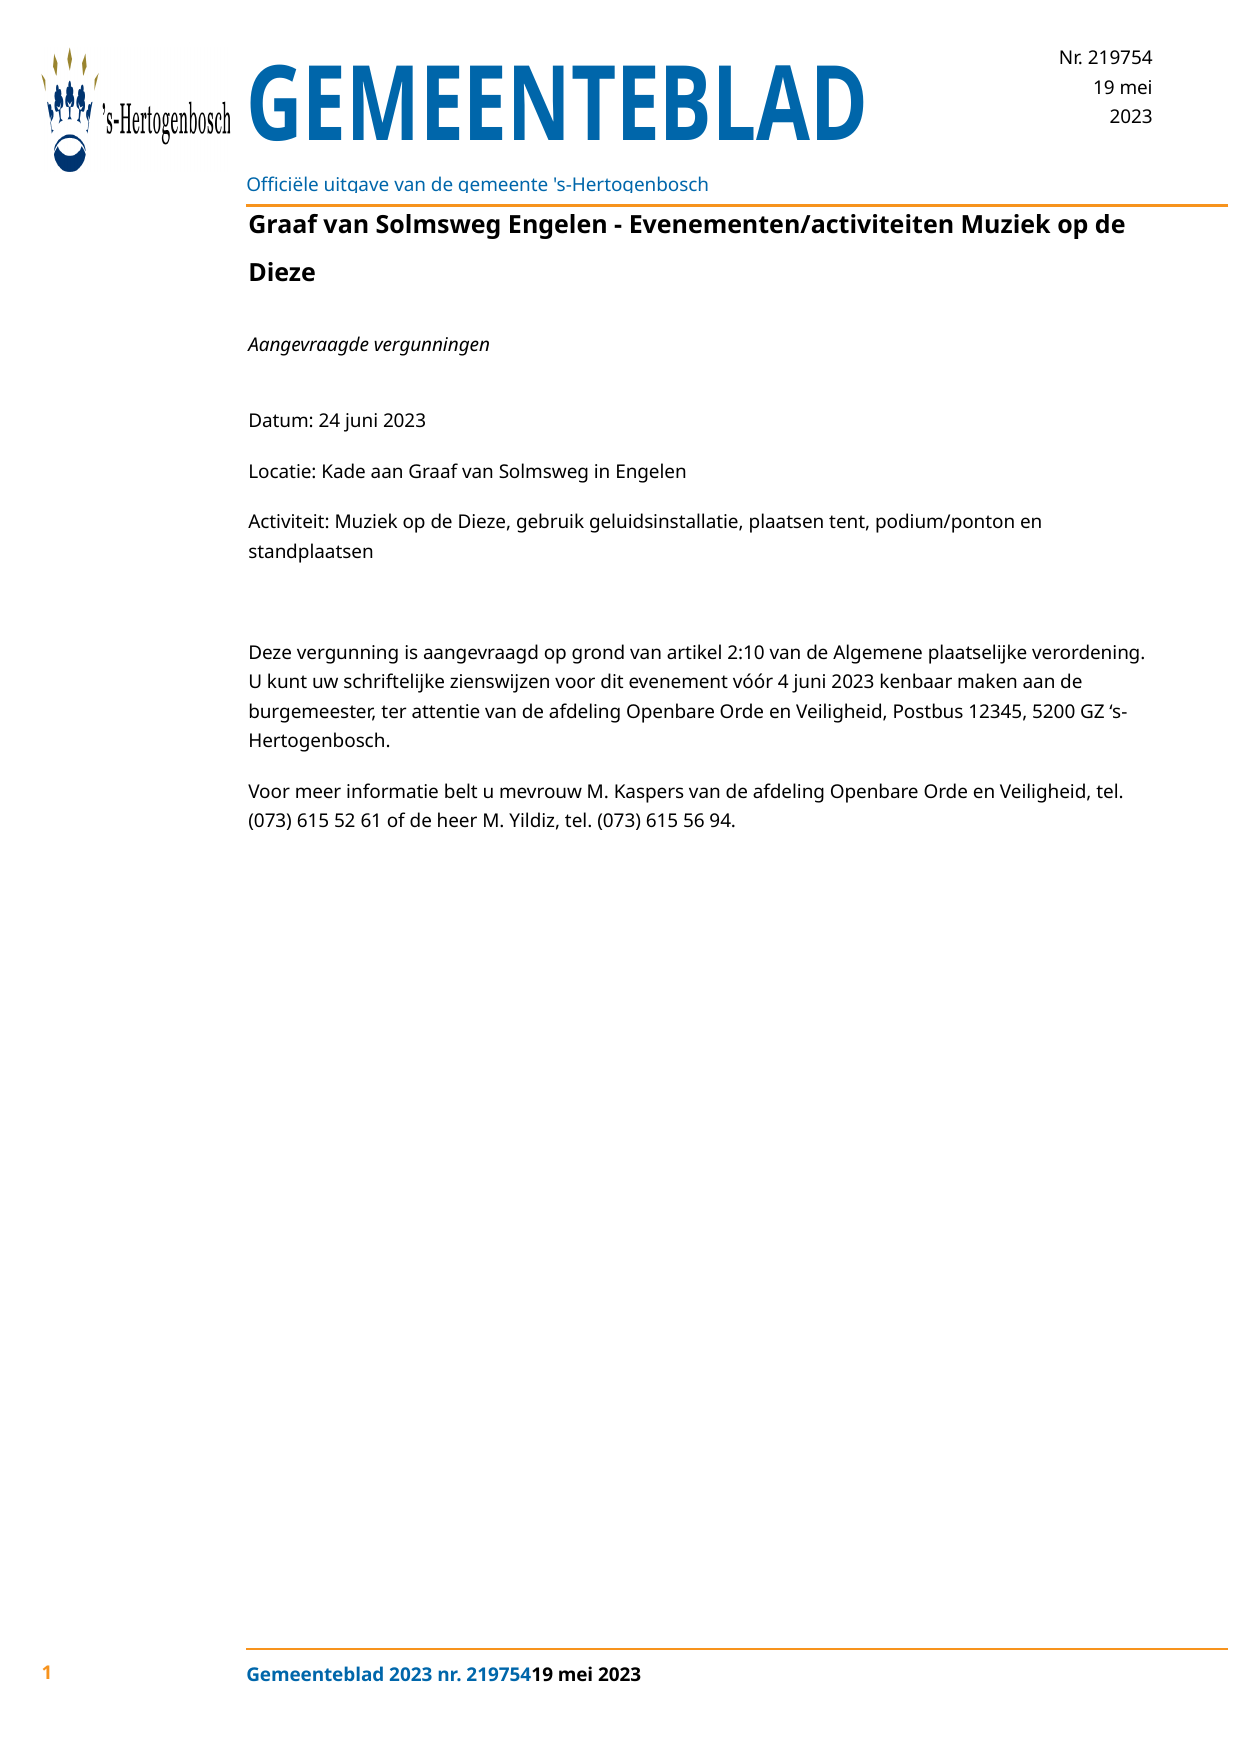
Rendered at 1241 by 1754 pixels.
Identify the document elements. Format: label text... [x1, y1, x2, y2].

text Datum: 24 juni 2023 [248, 408, 1152, 433]
text Graaf van Solmsweg Engelen - Evenementen/activiteiten Muziek op de Dieze [248, 207, 1152, 288]
text Deze vergunning is aangevraagd op grond van artikel 2:10 van de Algemene plaatselijke verordening. U kunt uw schriftelijke zienswijzen voor dit evenement vóór 4 juni 2023 kenbaar maken aan de burgemeester, ter attentie van de afdeling Openbare Orde en Veiligheid, Postbus 12345, 5200 GZ ‘s-Hertogenbosch. [248, 639, 1152, 753]
text Locatie: Kade aan Graaf van Solmsweg in Engelen [248, 458, 1152, 484]
picture [41, 47, 231, 172]
text Aangevraagde vergunningen [248, 331, 1152, 357]
text Voor meer informatie belt u mevrouw M. Kaspers van de afdeling Openbare Orde en Veiligheid, tel. (073) 615 52 61 of de heer M. Yildiz, tel. (073) 615 56 94. [248, 778, 1152, 833]
text Activiteit: Muziek op de Dieze, gebruik geluidsinstallatie, plaatsen tent, podium/ponton en standplaatsen [248, 508, 1152, 564]
